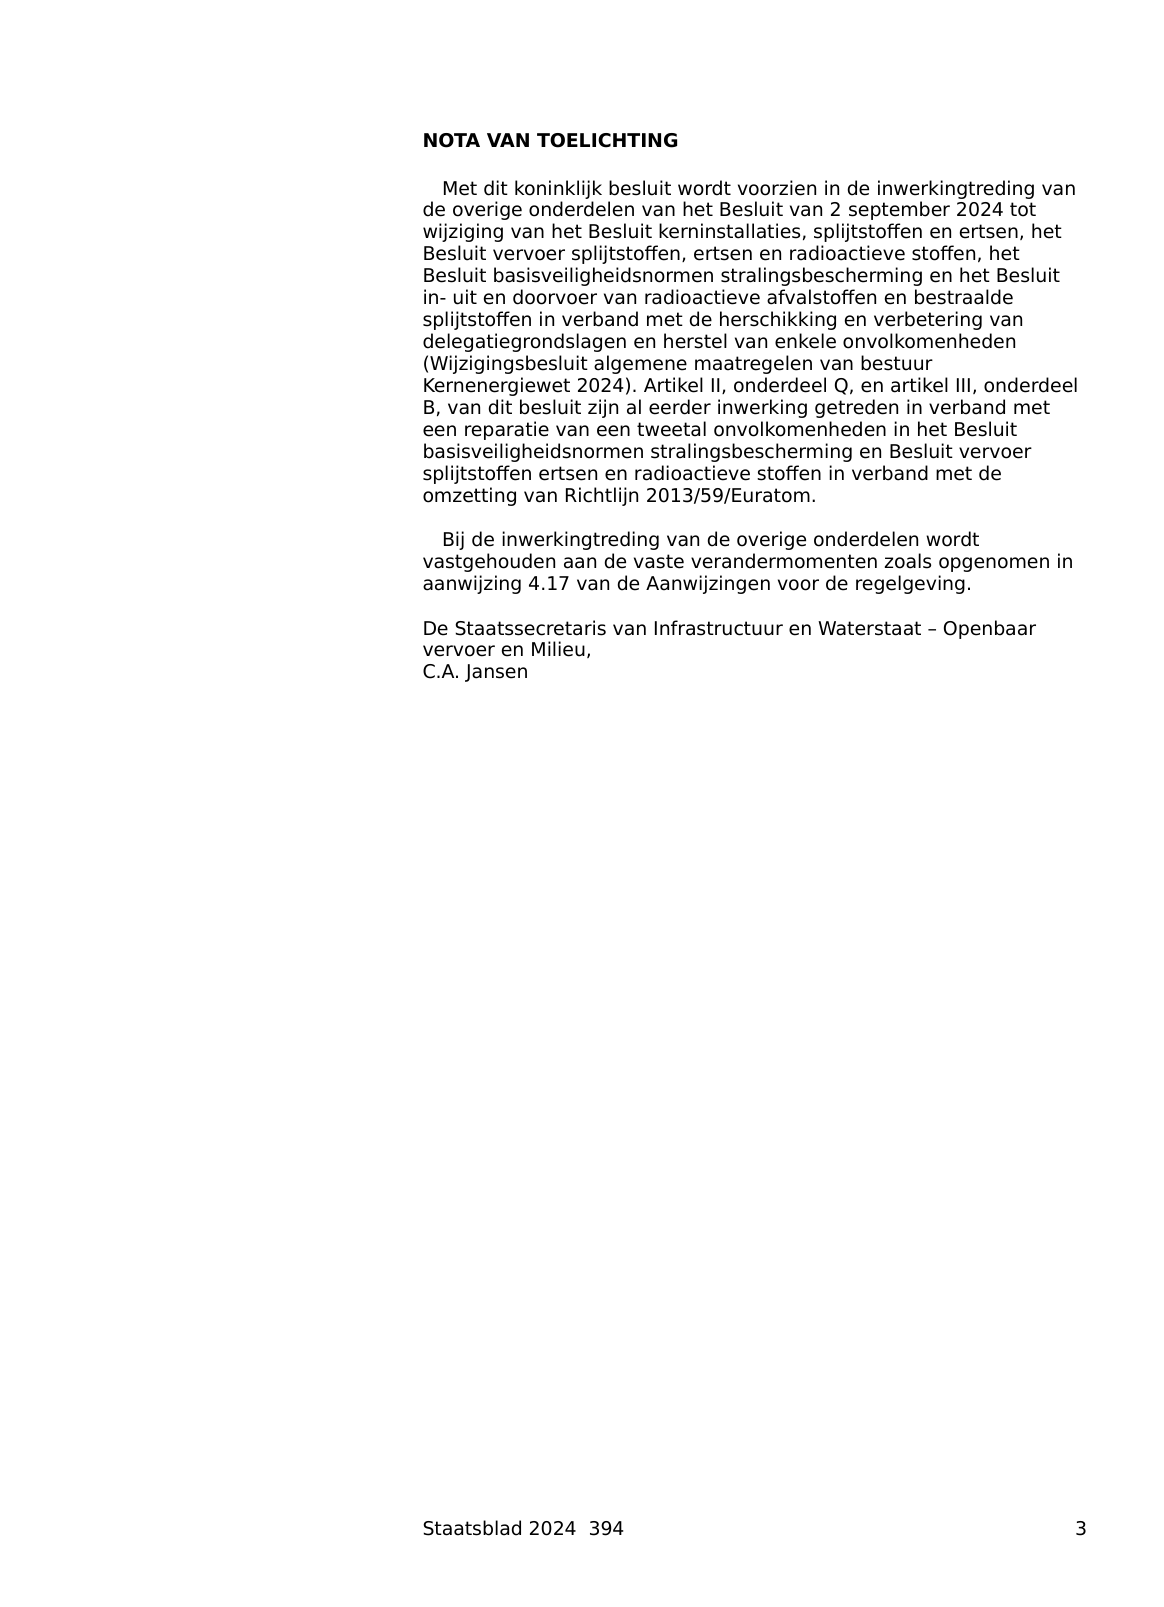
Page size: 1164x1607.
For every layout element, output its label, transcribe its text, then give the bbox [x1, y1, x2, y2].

text De Staatssecretaris van Infrastructuur en Waterstaat – Openbaar vervoer en Milieu, C.A. Jansen [422, 617, 1087, 683]
text Bij de inwerkingtreding van de overige onderdelen wordt vastgehouden aan de vaste verandermomenten zoals opgenomen in aanwijzing 4.17 van de Aanwijzingen voor de regelgeving. [422, 529, 1087, 595]
text Met dit koninklijk besluit wordt voorzien in de inwerkingtreding van de overige onderdelen van het Besluit van 2 september 2024 tot wijziging van het Besluit kerninstallaties, splijtstoffen en ertsen, het Besluit vervoer splijtstoffen, ertsen en radioactieve stoffen, het Besluit basisveiligheidsnormen stralingsbescherming en het Besluit in- uit en doorvoer van radioactieve afvalstoffen en bestraalde splijtstoffen in verband met de herschikking en verbetering van delegatiegrondslagen en herstel van enkele onvolkomenheden (Wijzigingsbesluit algemene maatregelen van bestuur Kernenergiewet 2024). Artikel II, onderdeel Q, en artikel III, onderdeel B, van dit besluit zijn al eerder inwerking getreden in verband met een reparatie van een tweetal onvolkomenheden in het Besluit basisveiligheidsnormen stralingsbescherming en Besluit vervoer splijtstoffen ertsen en radioactieve stoffen in verband met de omzetting van Richtlijn 2013/59/Euratom. [422, 177, 1087, 507]
subtitle NOTA VAN TOELICHTING [422, 130, 1087, 152]
